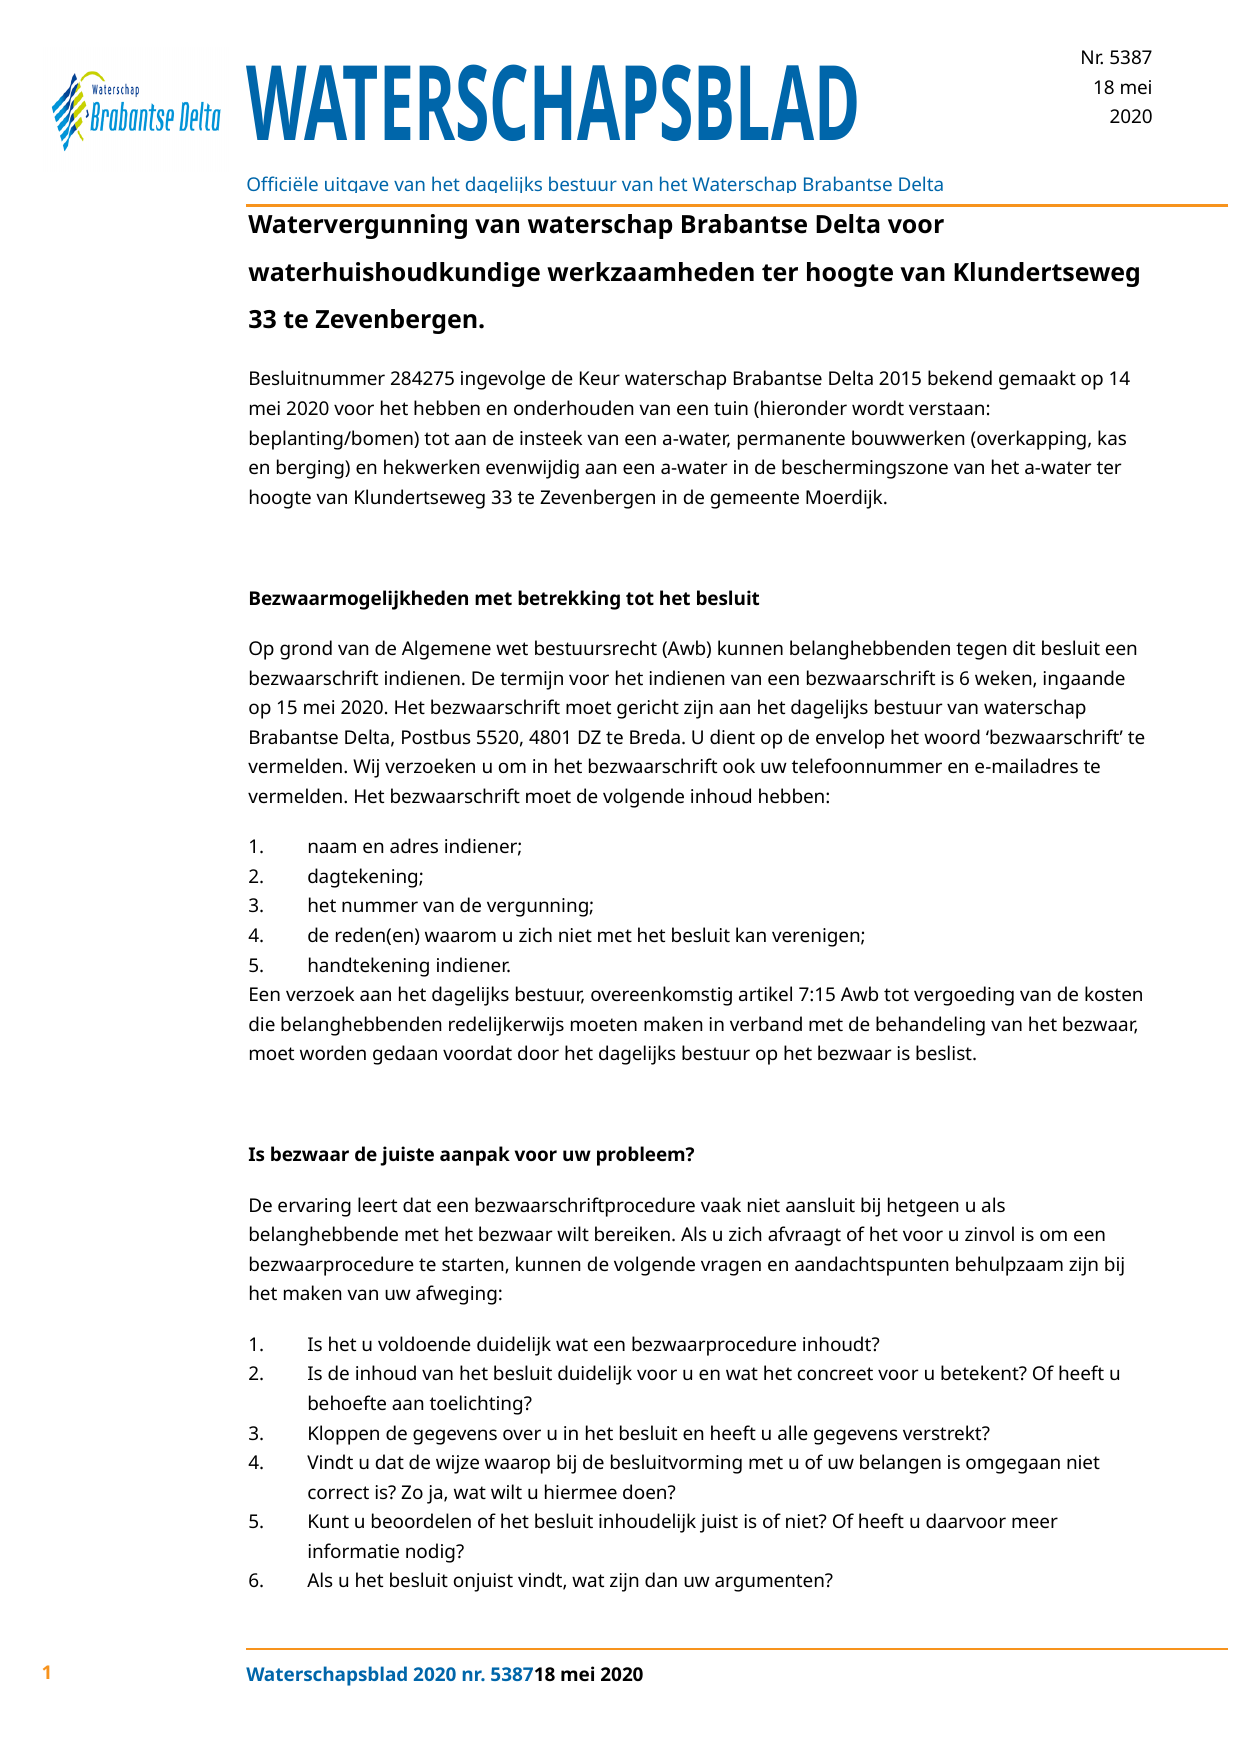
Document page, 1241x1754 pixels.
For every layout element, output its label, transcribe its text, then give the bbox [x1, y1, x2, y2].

list Is de inhoud van het besluit duidelijk voor u en wat het concreet voor u betekent? Of heeft u behoefte aan toelichting? [248, 1361, 1152, 1416]
text De ervaring leert dat een bezwaarschriftprocedure vaak niet aansluit bij hetgeen u als belanghebbende met het bezwaar wilt bereiken. Als u zich afvraagt of het voor u zinvol is om een bezwaarprocedure te starten, kunnen de volgende vragen en aandachtspunten behulpzaam zijn bij het maken van uw afweging: [248, 1192, 1152, 1306]
list dagtekening; [248, 863, 1152, 889]
list Vindt u dat de wijze waarop bij de besluitvorming met u of uw belangen is omgegaan niet correct is? Zo ja, wat wilt u hiermee doen? [248, 1449, 1152, 1504]
list Is het u voldoende duidelijk wat een bezwaarprocedure inhoudt? [248, 1331, 1152, 1357]
text Op grond van de Algemene wet bestuursrecht (Awb) kunnen belanghebbenden tegen dit besluit een bezwaarschrift indienen. De termijn voor het indienen van een bezwaarschrift is 6 weken, ingaande op 15 mei 2020. Het bezwaarschrift moet gericht zijn aan het dagelijks bestuur van waterschap Brabantse Delta, Postbus 5520, 4801 DZ te Breda. U dient op de envelop het woord ‘bezwaarschrift’ te vermelden. Wij verzoeken u om in het bezwaarschrift ook uw telefoonnummer en e‑mailadres te vermelden. Het bezwaarschrift moet de volgende inhoud hebben: [248, 635, 1152, 809]
list Kloppen de gegevens over u in het besluit en heeft u alle gegevens verstrekt? [248, 1420, 1152, 1445]
text Bezwaarmogelijkheden met betrekking tot het besluit [248, 585, 1152, 610]
picture [41, 47, 231, 172]
text Watervergunning van waterschap Brabantse Delta voor waterhuishoudkundige werkzaamheden ter hoogte van Klundertseweg 33 te Zevenbergen. [248, 207, 1152, 336]
text Besluitnummer 284275 ingevolge de Keur waterschap Brabantse Delta 2015 bekend gemaakt op 14 mei 2020 voor het hebben en onderhouden van een tuin (hieronder wordt verstaan: beplanting/bomen) tot aan de insteek van een a-water, permanente bouwwerken (overkapping, kas en berging) en hekwerken evenwijdig aan een a-water in de beschermingszone van het a-water ter hoogte van Klundertseweg 33 te Zevenbergen in de gemeente Moerdijk. [248, 366, 1152, 509]
list Als u het besluit onjuist vindt, wat zijn dan uw argumenten? [248, 1568, 1152, 1593]
list naam en adres indiener; [248, 833, 1152, 859]
list handtekening indiener. [248, 952, 1152, 977]
list de reden(en) waarom u zich niet met het besluit kan verenigen; [248, 922, 1152, 948]
list Kunt u beoordelen of het besluit inhoudelijk juist is of niet? Of heeft u daarvoor meer informatie nodig? [248, 1508, 1152, 1564]
list het nummer van de vergunning; [248, 893, 1152, 918]
text Een verzoek aan het dagelijks bestuur, overeenkomstig artikel 7:15 Awb tot vergoeding van de kosten die belanghebbenden redelijkerwijs moeten maken in verband met de behandeling van het bezwaar, moet worden gedaan voordat door het dagelijks bestuur op het bezwaar is beslist. [248, 981, 1152, 1066]
text Is bezwaar de juiste aanpak voor uw probleem? [248, 1141, 1152, 1167]
